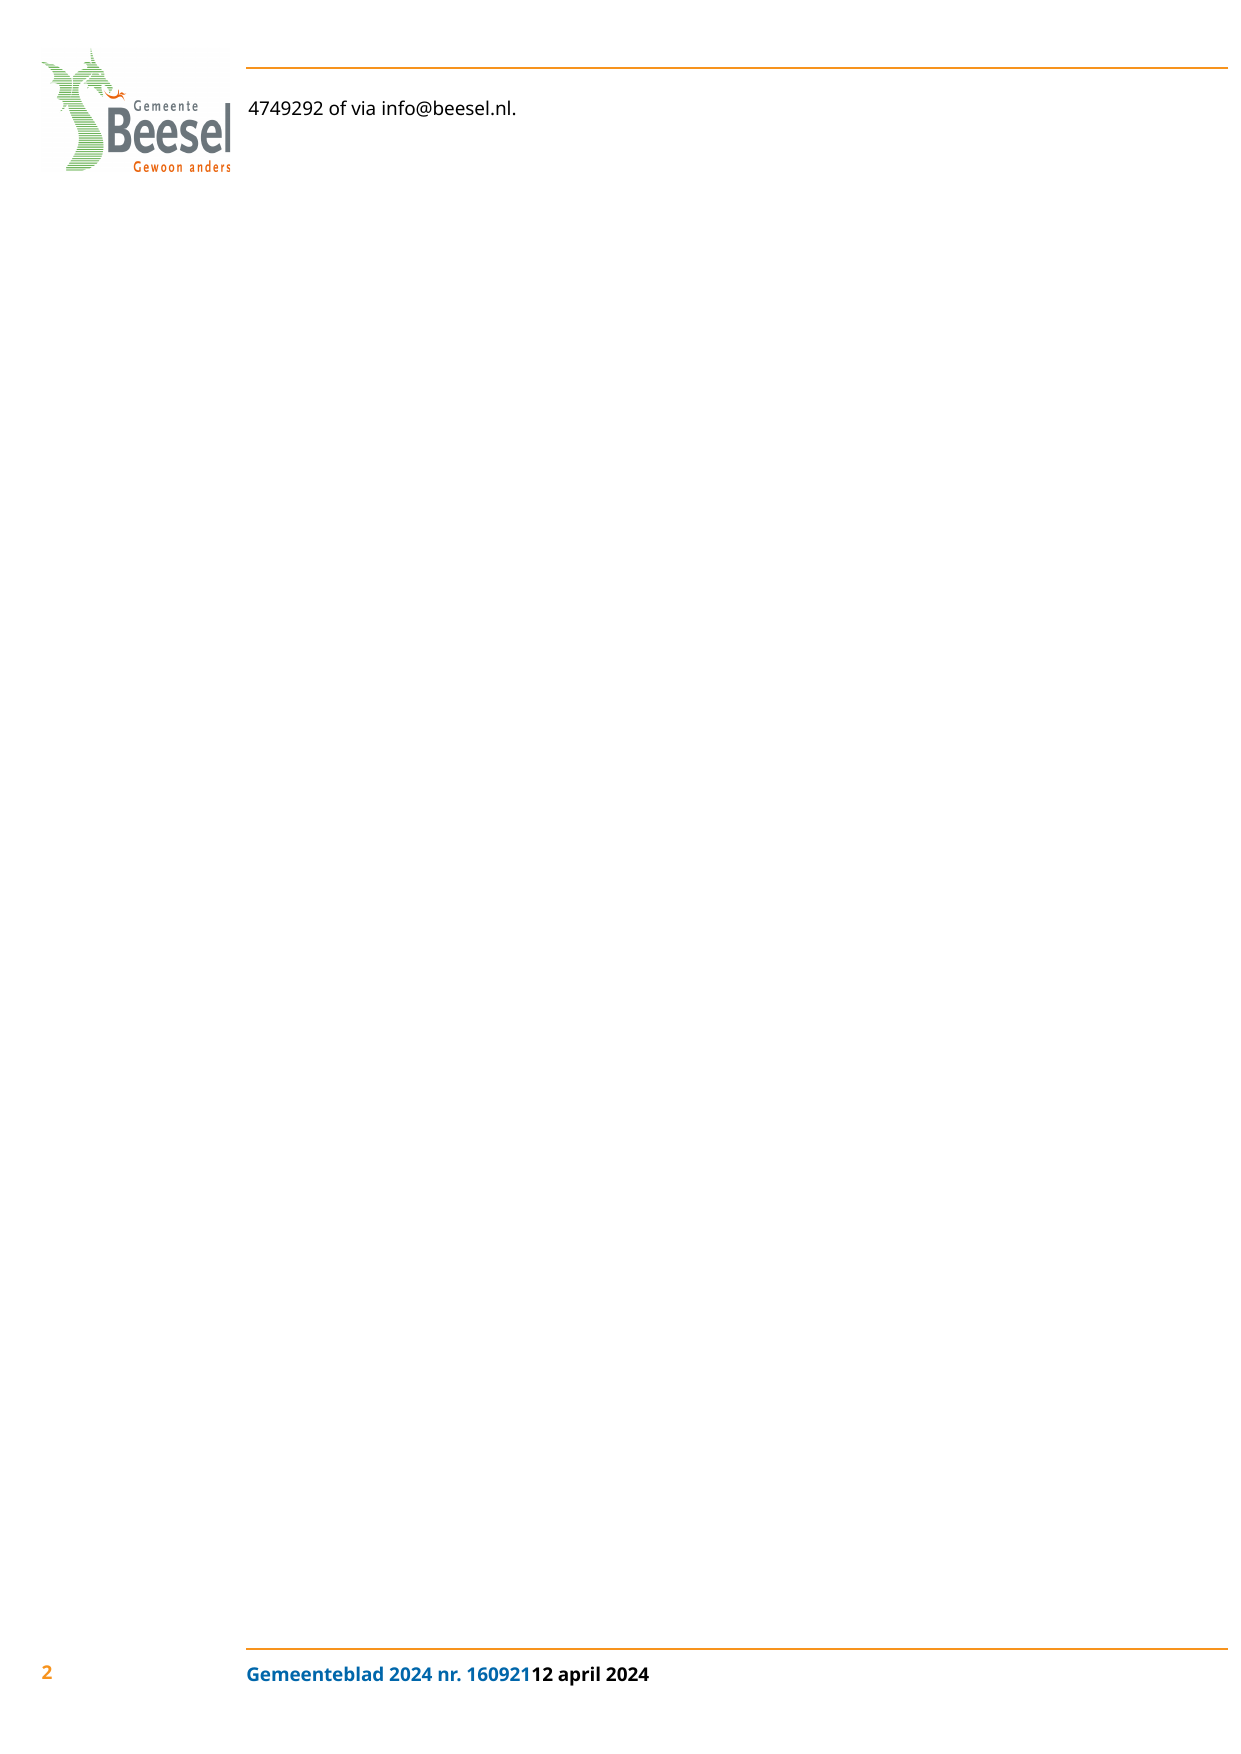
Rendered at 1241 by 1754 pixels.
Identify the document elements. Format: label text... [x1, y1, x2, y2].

picture [41, 47, 231, 172]
text 4749292 of via info@beesel.nl. [248, 95, 1152, 121]
